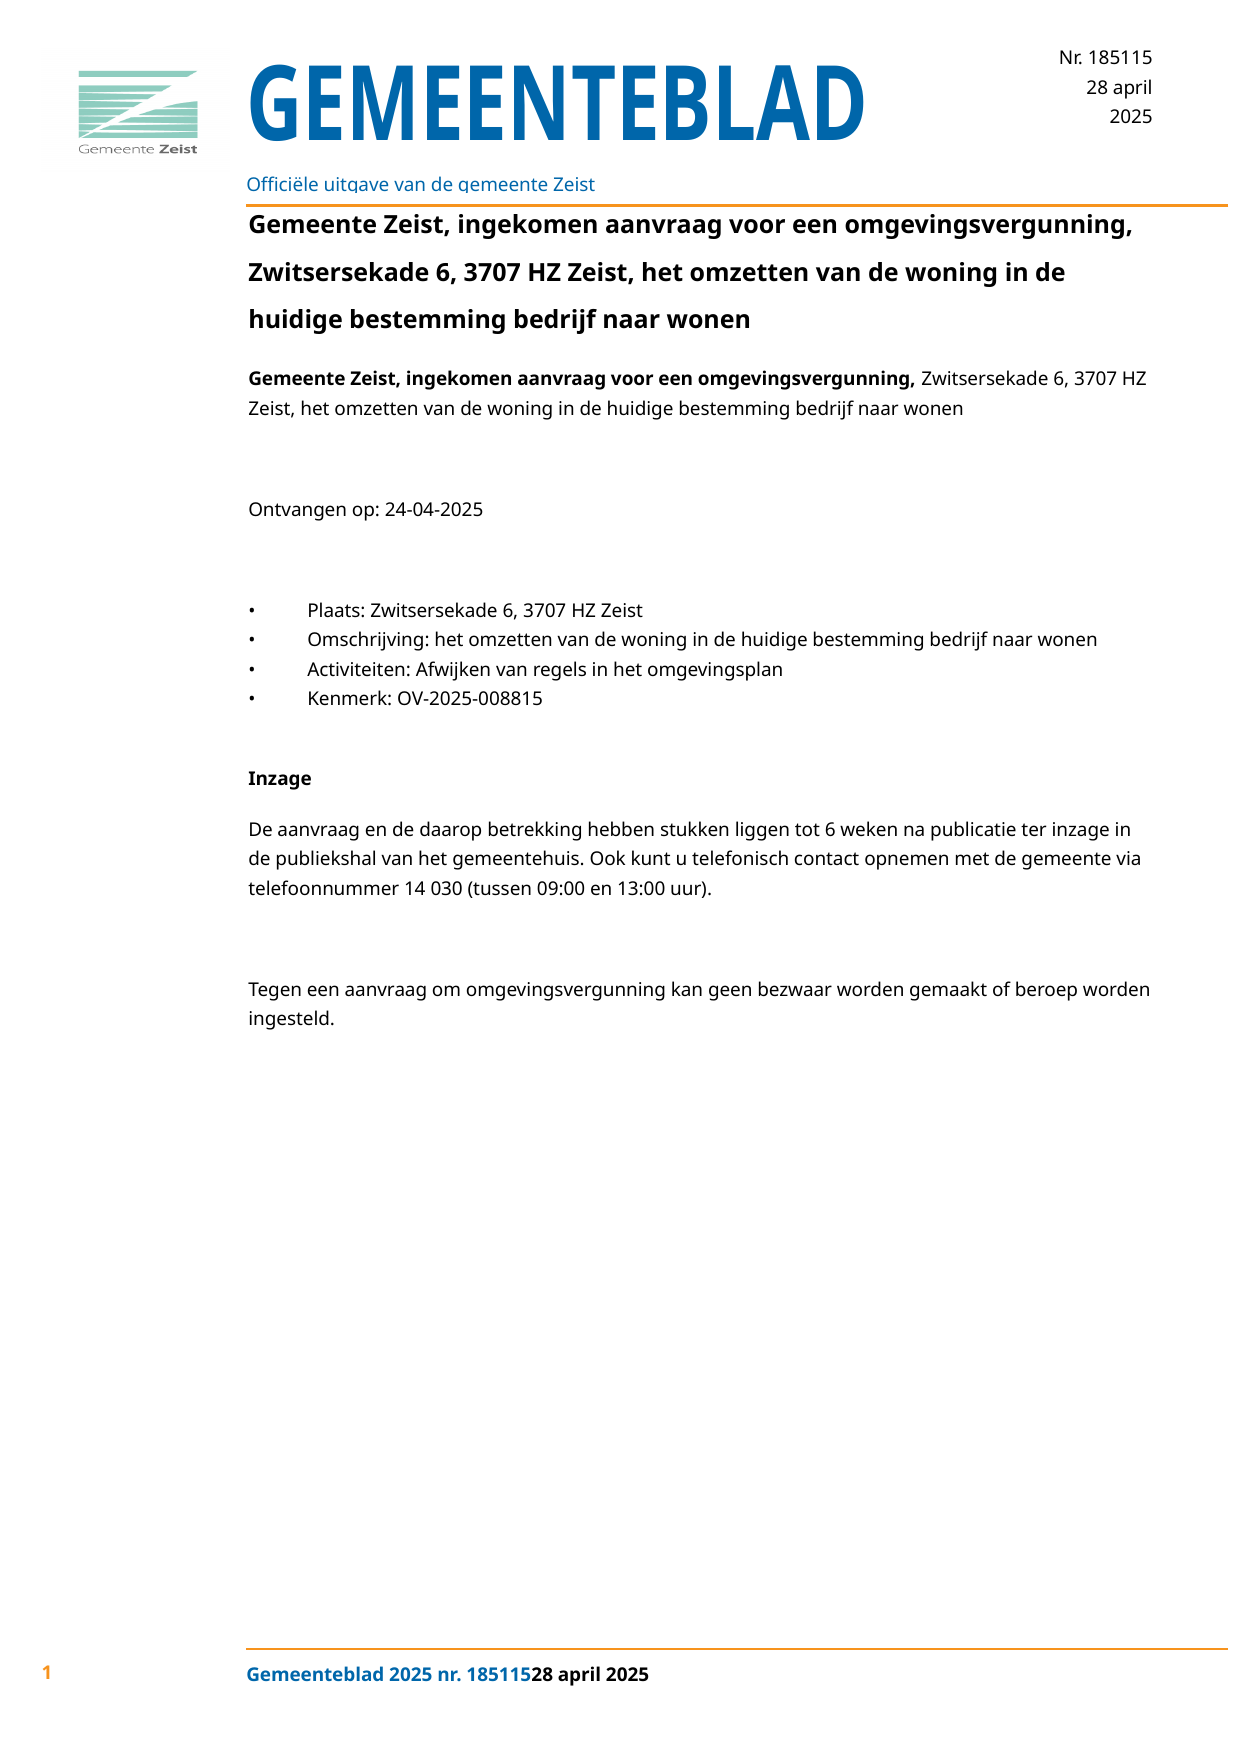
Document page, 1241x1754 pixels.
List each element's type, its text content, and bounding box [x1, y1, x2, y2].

list Omschrijving: het omzetten van de woning in de huidige bestemming bedrijf naar wonen [248, 626, 1152, 652]
text Gemeente Zeist, ingekomen aanvraag voor een omgevingsvergunning, Zwitsersekade 6, 3707 HZ Zeist, het omzetten van de woning in de huidige bestemming bedrijf naar wonen [248, 207, 1152, 336]
picture [41, 47, 231, 172]
text Tegen een aanvraag om omgevingsvergunning kan geen bezwaar worden gemaakt of beroep worden ingesteld. [248, 976, 1152, 1031]
list Kenmerk: OV-2025-008815 [248, 686, 1152, 711]
list Plaats: Zwitsersekade 6, 3707 HZ Zeist [248, 597, 1152, 622]
list Activiteiten: Afwijken van regels in het omgevingsplan [248, 656, 1152, 682]
text Ontvangen op: 24-04-2025 [248, 496, 1152, 522]
text Gemeente Zeist, ingekomen aanvraag voor een omgevingsvergunning, Zwitsersekade 6, 3707 HZ Zeist, het omzetten van de woning in de huidige bestemming bedrijf naar wonen [248, 366, 1152, 421]
text Inzage [248, 766, 1152, 791]
text De aanvraag en de daarop betrekking hebben stukken liggen tot 6 weken na publicatie ter inzage in de publiekshal van het gemeentehuis. Ook kunt u telefonisch contact opnemen met de gemeente via telefoonnummer 14 030 (tussen 09:00 en 13:00 uur). [248, 816, 1152, 901]
